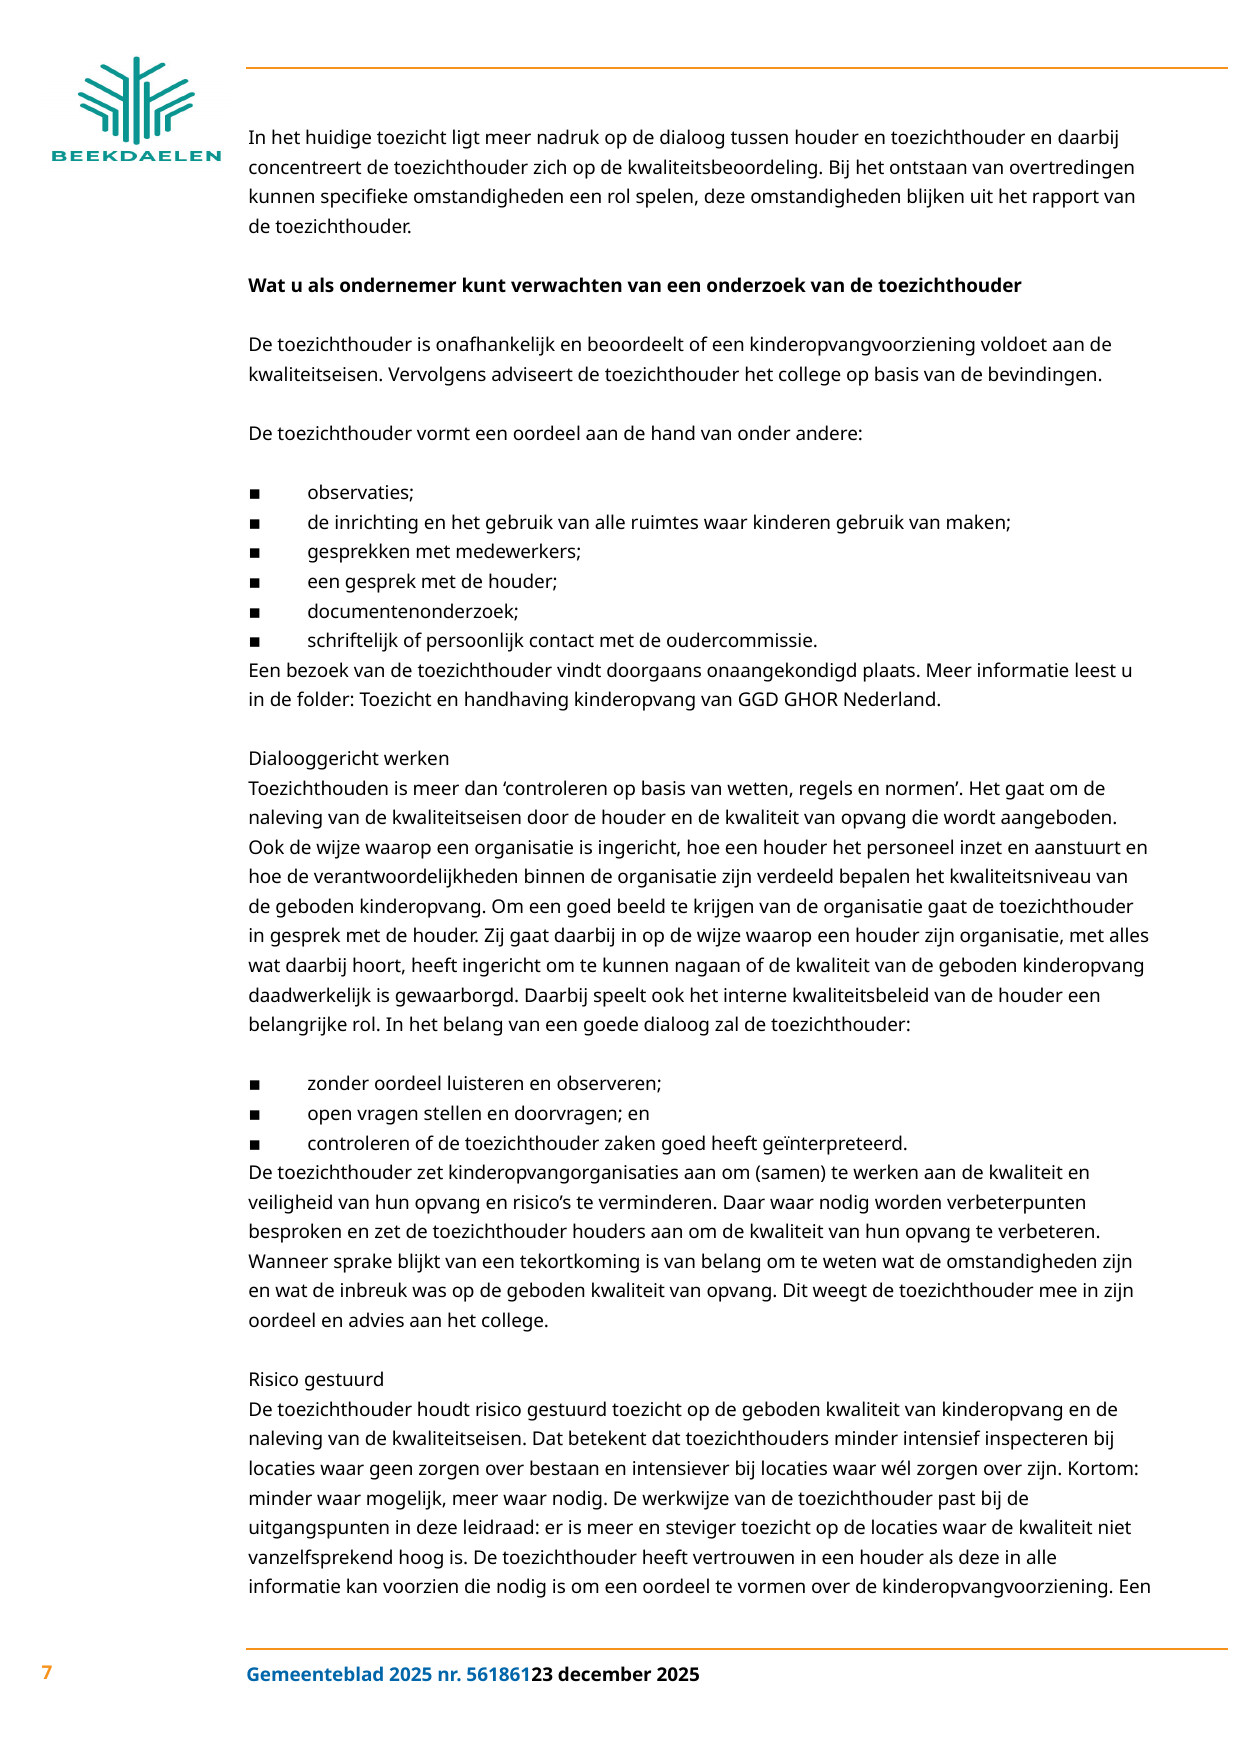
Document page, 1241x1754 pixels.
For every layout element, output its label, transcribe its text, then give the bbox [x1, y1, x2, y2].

picture [41, 47, 231, 172]
list controleren of de toezichthouder zaken goed heeft geïnterpreteerd. [248, 1130, 1152, 1155]
text Toezichthouden is meer dan ‘controleren op basis van wetten, regels en normen’. Het gaat om de naleving van de kwaliteitseisen door de houder en de kwaliteit van opvang die wordt aangeboden. Ook de wijze waarop een organisatie is ingericht, hoe een houder het personeel inzet en aanstuurt en hoe de verantwoordelijkheden binnen de organisatie zijn verdeeld bepalen het kwaliteitsniveau van de geboden kinderopvang. Om een goed beeld te krijgen van de organisatie gaat de toezichthouder in gesprek met de houder. Zij gaat daarbij in op de wijze waarop een houder zijn organisatie, met alles wat daarbij hoort, heeft ingericht om te kunnen nagaan of de kwaliteit van de geboden kinderopvang daadwerkelijk is gewaarborgd. Daarbij speelt ook het interne kwaliteitsbeleid van de houder een belangrijke rol. In het belang van een goede dialoog zal de toezichthouder: [248, 775, 1152, 1037]
text De toezichthouder houdt risico gestuurd toezicht op de geboden kwaliteit van kinderopvang en de naleving van de kwaliteitseisen. Dat betekent dat toezichthouders minder intensief inspecteren bij locaties waar geen zorgen over bestaan en intensiever bij locaties waar wél zorgen over zijn. Kortom: minder waar mogelijk, meer waar nodig. De werkwijze van de toezichthouder past bij de uitgangspunten in deze leidraad: er is meer en steviger toezicht op de locaties waar de kwaliteit niet vanzelfsprekend hoog is. De toezichthouder heeft vertrouwen in een houder als deze in alle informatie kan voorzien die nodig is om een oordeel te vormen over de kinderopvangvoorziening. Een [248, 1396, 1152, 1599]
text In het huidige toezicht ligt meer nadruk op de dialoog tussen houder en toezichthouder en daarbij concentreert de toezichthouder zich op de kwaliteitsbeoordeling. Bij het ontstaan van overtredingen kunnen specifieke omstandigheden een rol spelen, deze omstandigheden blijken uit het rapport van de toezichthouder. [248, 124, 1152, 239]
text Dialooggericht werken [248, 745, 1152, 771]
text De toezichthouder zet kinderopvangorganisaties aan om (samen) te werken aan de kwaliteit en veiligheid van hun opvang en risico’s te verminderen. Daar waar nodig worden verbeterpunten besproken en zet de toezichthouder houders aan om de kwaliteit van hun opvang te verbeteren. Wanneer sprake blijkt van een tekortkoming is van belang om te weten wat de omstandigheden zijn en wat de inbreuk was op de geboden kwaliteit van opvang. Dit weegt de toezichthouder mee in zijn oordeel en advies aan het college. [248, 1159, 1152, 1333]
text Risico gestuurd [248, 1366, 1152, 1392]
table_header Wat u als ondernemer kunt verwachten van een onderzoek van de toezichthouder De toezichthouder is onafhankelijk en beoordeelt of een kinderopvangvoorziening voldoet aan de kwaliteitseisen. Vervolgens adviseert de toezichthouder het college op basis van de bevindingen. De toezichthouder vormt een oordeel aan de hand van onder andere: observaties; de inrichting en het gebruik van alle ruimtes waar kinderen gebruik van maken; gesprekken met medewerkers; een gesprek met de houder; documentenonderzoek; schriftelijk of persoonlijk contact met de oudercommissie. Een bezoek van de toezichthouder vindt doorgaans onaangekondigd plaats. Meer informatie leest u in de folder: Toezicht en handhaving kinderopvang van GGD GHOR Nederland. [248, 273, 1152, 712]
list open vragen stellen en doorvragen; en [248, 1100, 1152, 1126]
list zonder oordeel luisteren en observeren; [248, 1071, 1152, 1096]
